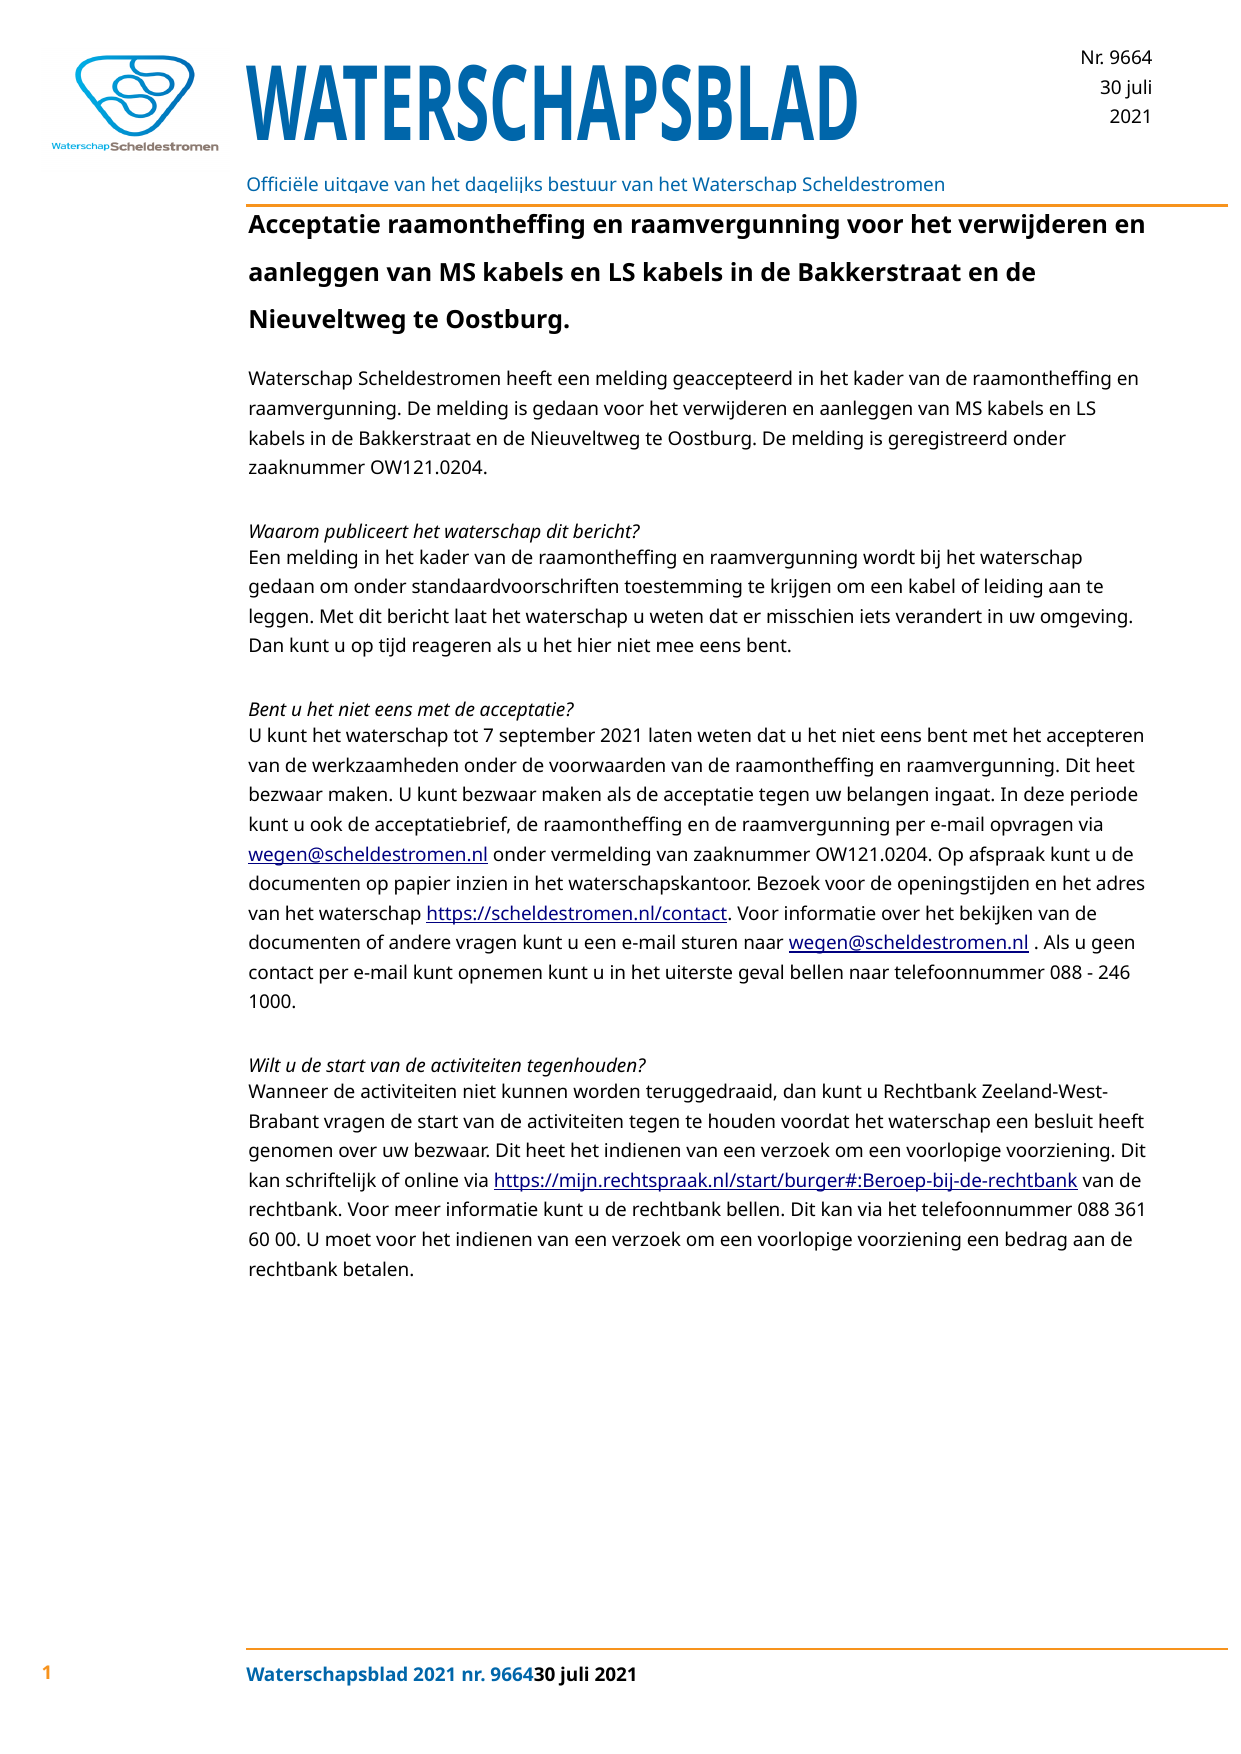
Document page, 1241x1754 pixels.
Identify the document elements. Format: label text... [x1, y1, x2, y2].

text U kunt het waterschap tot 7 september 2021 laten weten dat u het niet eens bent met het accepteren van de werkzaamheden onder de voorwaarden van de raamontheffing en raamvergunning. Dit heet bezwaar maken. U kunt bezwaar maken als de acceptatie tegen uw belangen ingaat. In deze periode kunt u ook de acceptatiebrief, de raamontheffing en de raamvergunning per e-mail opvragen via wegen@scheldestromen.nl onder vermelding van zaaknummer OW121.0204. Op afspraak kunt u de documenten op papier inzien in het waterschapskantoor. Bezoek voor de openingstijden en het adres van het waterschap https://scheldestromen.nl/contact. Voor informatie over het bekijken van de documenten of andere vragen kunt u een e-mail sturen naar wegen@scheldestromen.nl . Als u geen contact per e-mail kunt opnemen kunt u in het uiterste geval bellen naar telefoonnummer 088 - 246 1000. [248, 722, 1152, 1014]
text Wanneer de activiteiten niet kunnen worden teruggedraaid, dan kunt u Rechtbank Zeeland-West-Brabant vragen de start van de activiteiten tegen te houden voordat het waterschap een besluit heeft genomen over uw bezwaar. Dit heet het indienen van een verzoek om een voorlopige voorziening. Dit kan schriftelijk of online via https://mijn.rechtspraak.nl/start/burger#:Beroep-bij-de-rechtbank van de rechtbank. Voor meer informatie kunt u de rechtbank bellen. Dit kan via het telefoonnummer 088 361 60 00. U moet voor het indienen van een verzoek om een voorlopige voorziening een bedrag aan de rechtbank betalen. [248, 1078, 1152, 1282]
text Waterschap Scheldestromen heeft een melding geaccepteerd in het kader van de raamontheffing en raamvergunning. De melding is gedaan voor het verwijderen en aanleggen van MS kabels en LS kabels in de Bakkerstraat en de Nieuveltweg te Oostburg. De melding is geregistreerd onder zaaknummer OW121.0204. [248, 366, 1152, 480]
text Waarom publiceert het waterschap dit bericht? [248, 518, 1152, 544]
text Wilt u de start van de activiteiten tegenhouden? [248, 1053, 1152, 1078]
picture [41, 47, 231, 172]
text Bent u het niet eens met de acceptatie? [248, 697, 1152, 722]
text Acceptatie raamontheffing en raamvergunning voor het verwijderen en aanleggen van MS kabels en LS kabels in de Bakkerstraat en de Nieuveltweg te Oostburg. [248, 207, 1152, 336]
text Een melding in het kader van de raamontheffing en raamvergunning wordt bij het waterschap gedaan om onder standaardvoorschriften toestemming te krijgen om een kabel of leiding aan te leggen. Met dit bericht laat het waterschap u weten dat er misschien iets verandert in uw omgeving. Dan kunt u op tijd reageren als u het hier niet mee eens bent. [248, 544, 1152, 658]
